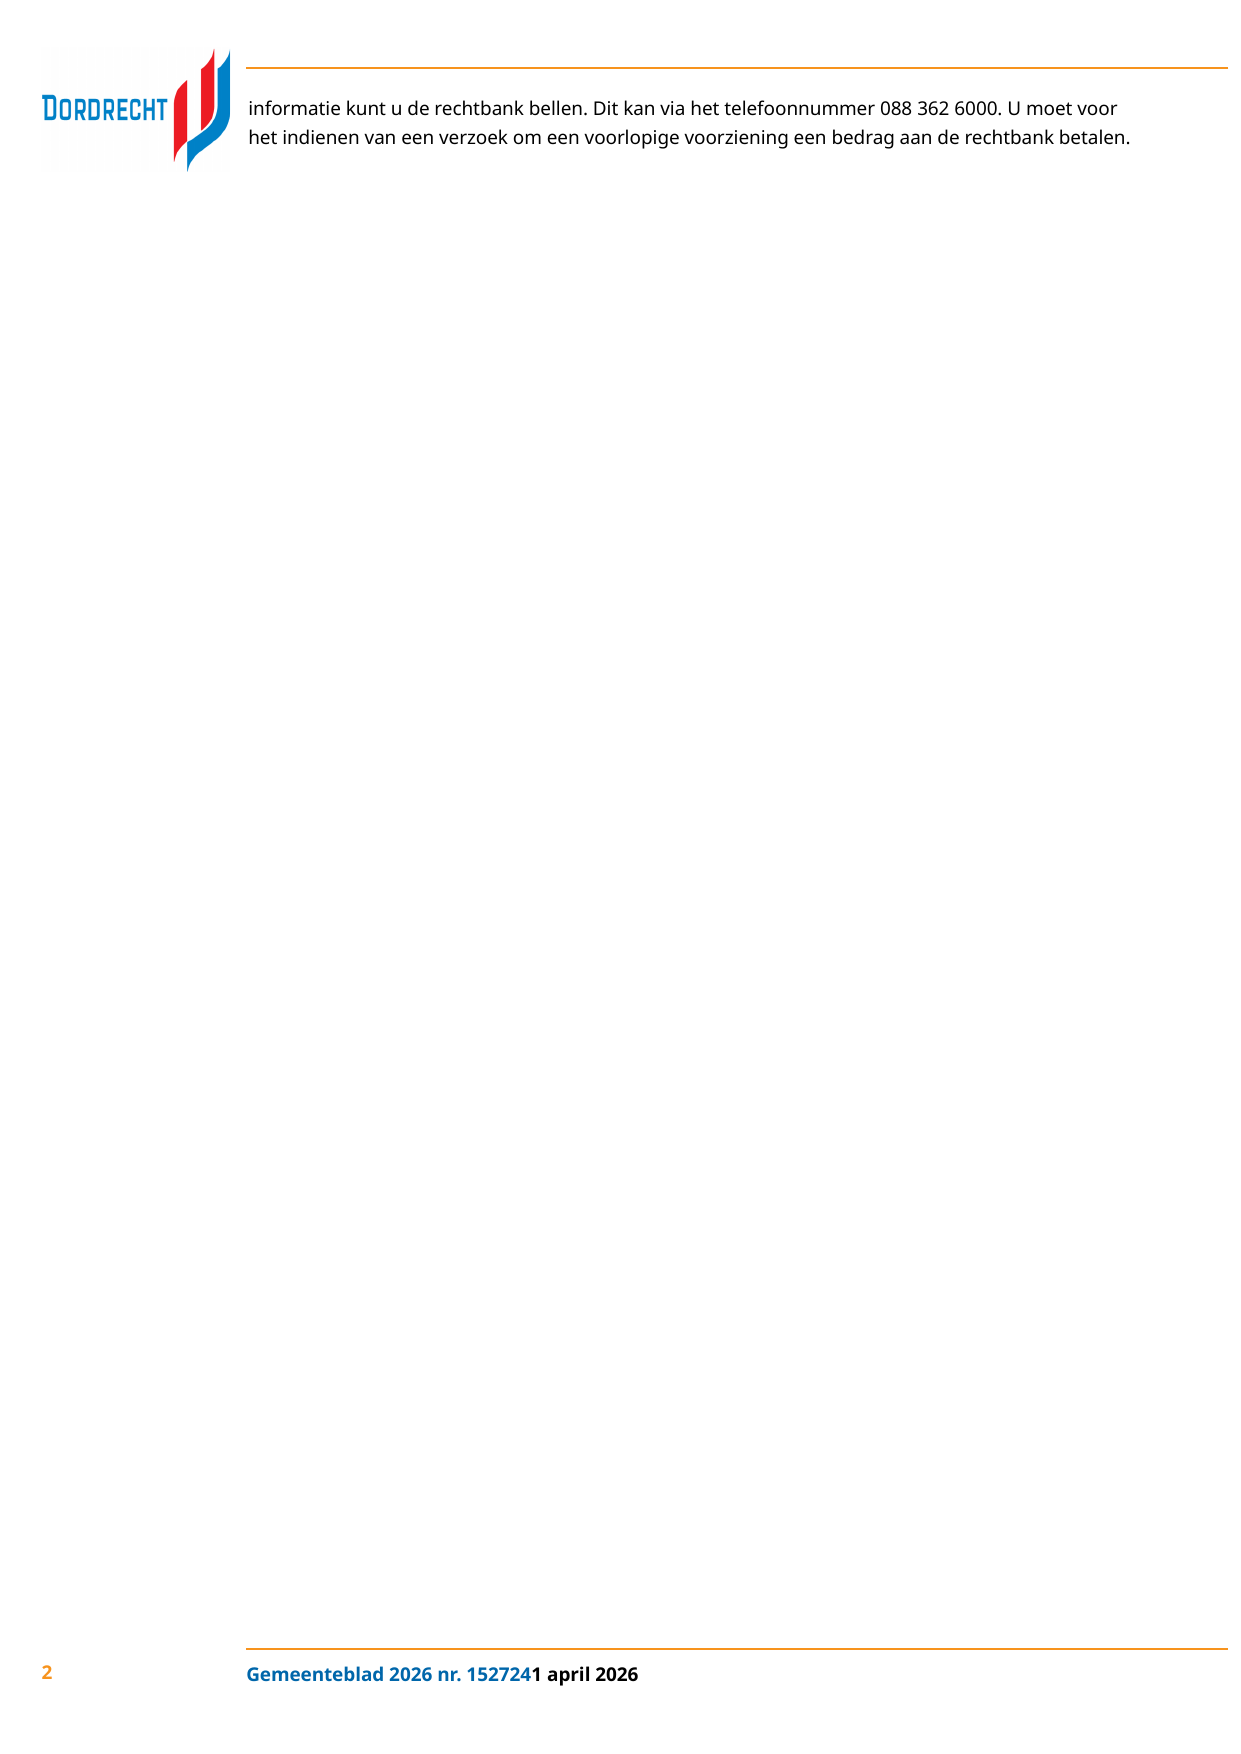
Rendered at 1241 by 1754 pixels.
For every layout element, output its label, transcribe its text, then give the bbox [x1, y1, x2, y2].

text informatie kunt u de rechtbank bellen. Dit kan via het telefoonnummer 088 362 6000. U moet voor het indienen van een verzoek om een voorlopige voorziening een bedrag aan de rechtbank betalen. [248, 95, 1152, 150]
picture [41, 47, 231, 172]
